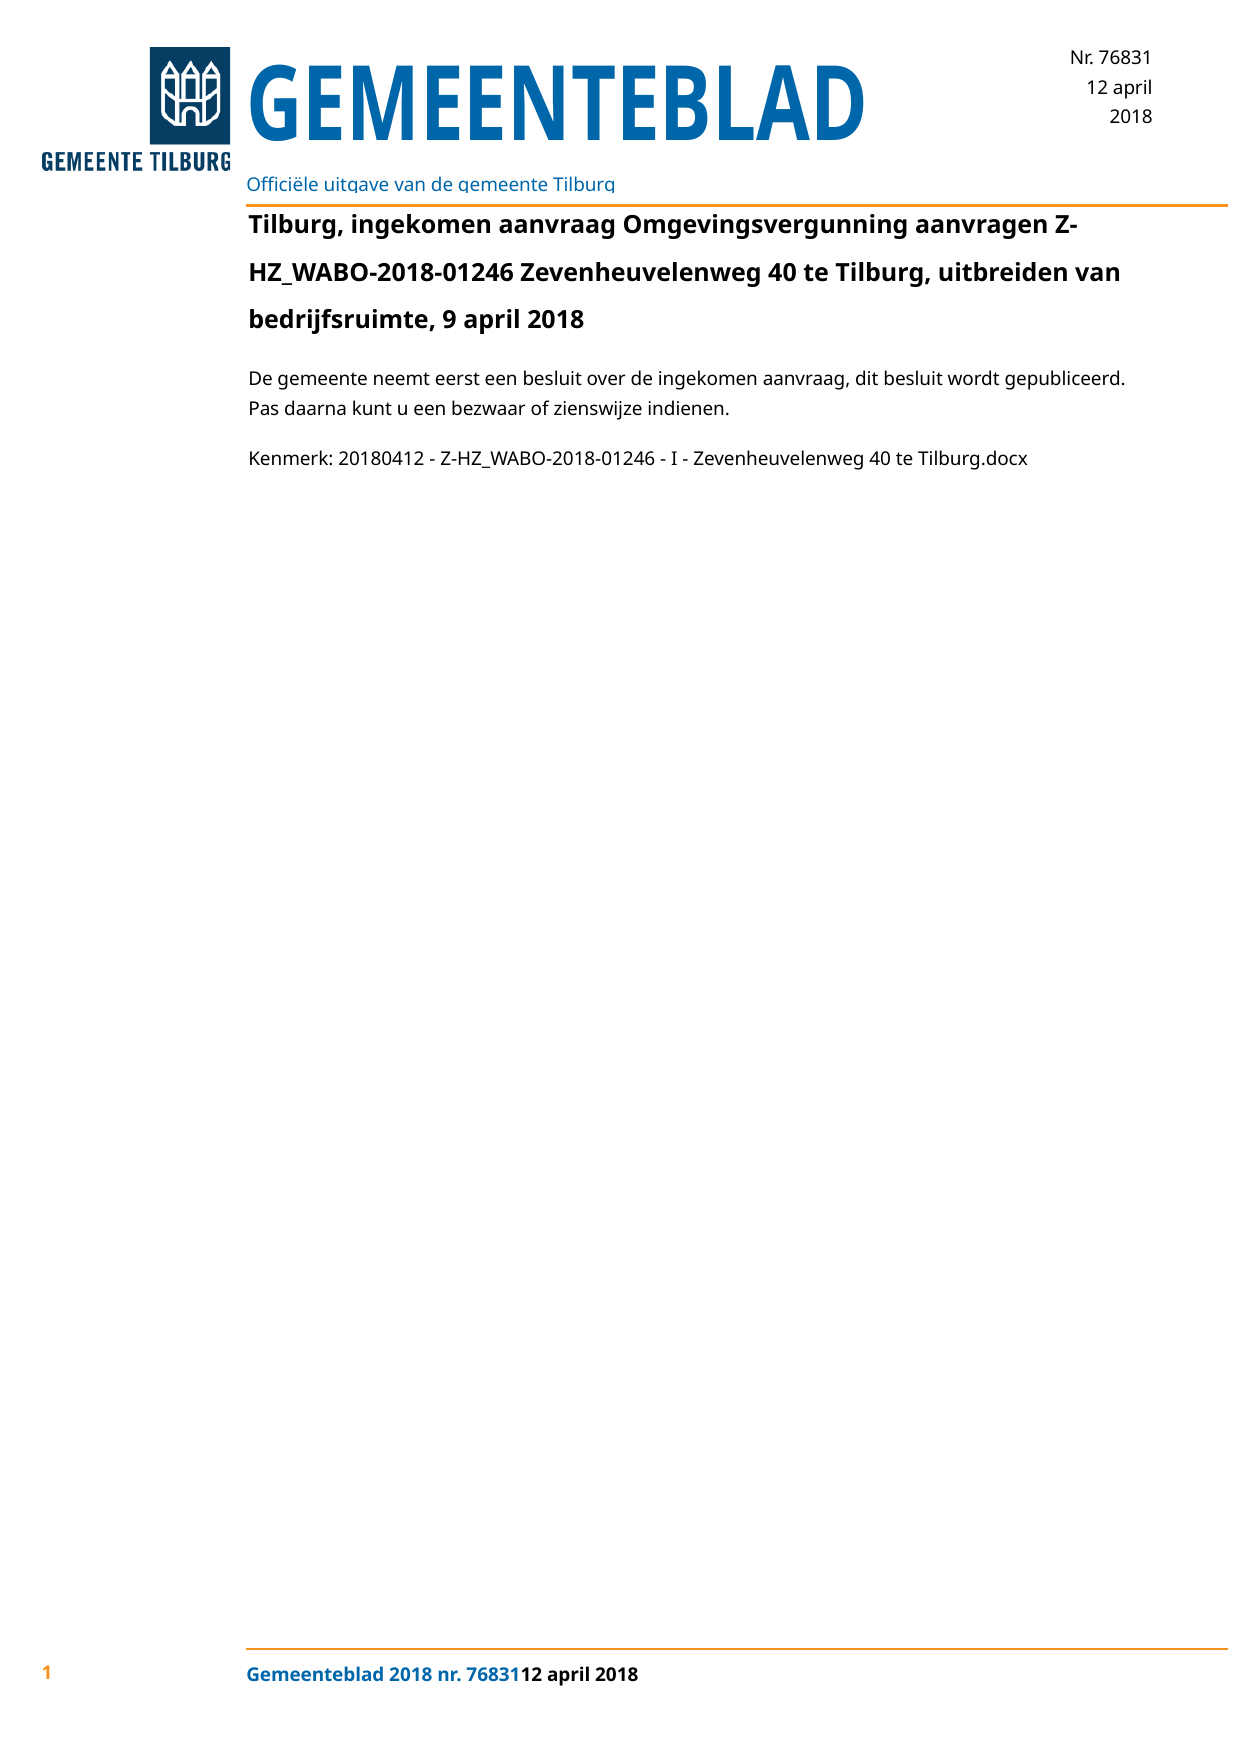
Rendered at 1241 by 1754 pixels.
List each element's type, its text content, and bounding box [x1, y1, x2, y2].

text Tilburg, ingekomen aanvraag Omgevingsvergunning aanvragen Z-HZ_WABO-2018-01246 Zevenheuvelenweg 40 te Tilburg, uitbreiden van bedrijfsruimte, 9 april 2018 [248, 207, 1152, 336]
text De gemeente neemt eerst een besluit over de ingekomen aanvraag, dit besluit wordt gepubliceerd. Pas daarna kunt u een bezwaar of zienswijze indienen. [248, 366, 1152, 421]
text Kenmerk: 20180412 - Z-HZ_WABO-2018-01246 - I - Zevenheuvelenweg 40 te Tilburg.docx [248, 446, 1152, 471]
picture [41, 47, 231, 172]
